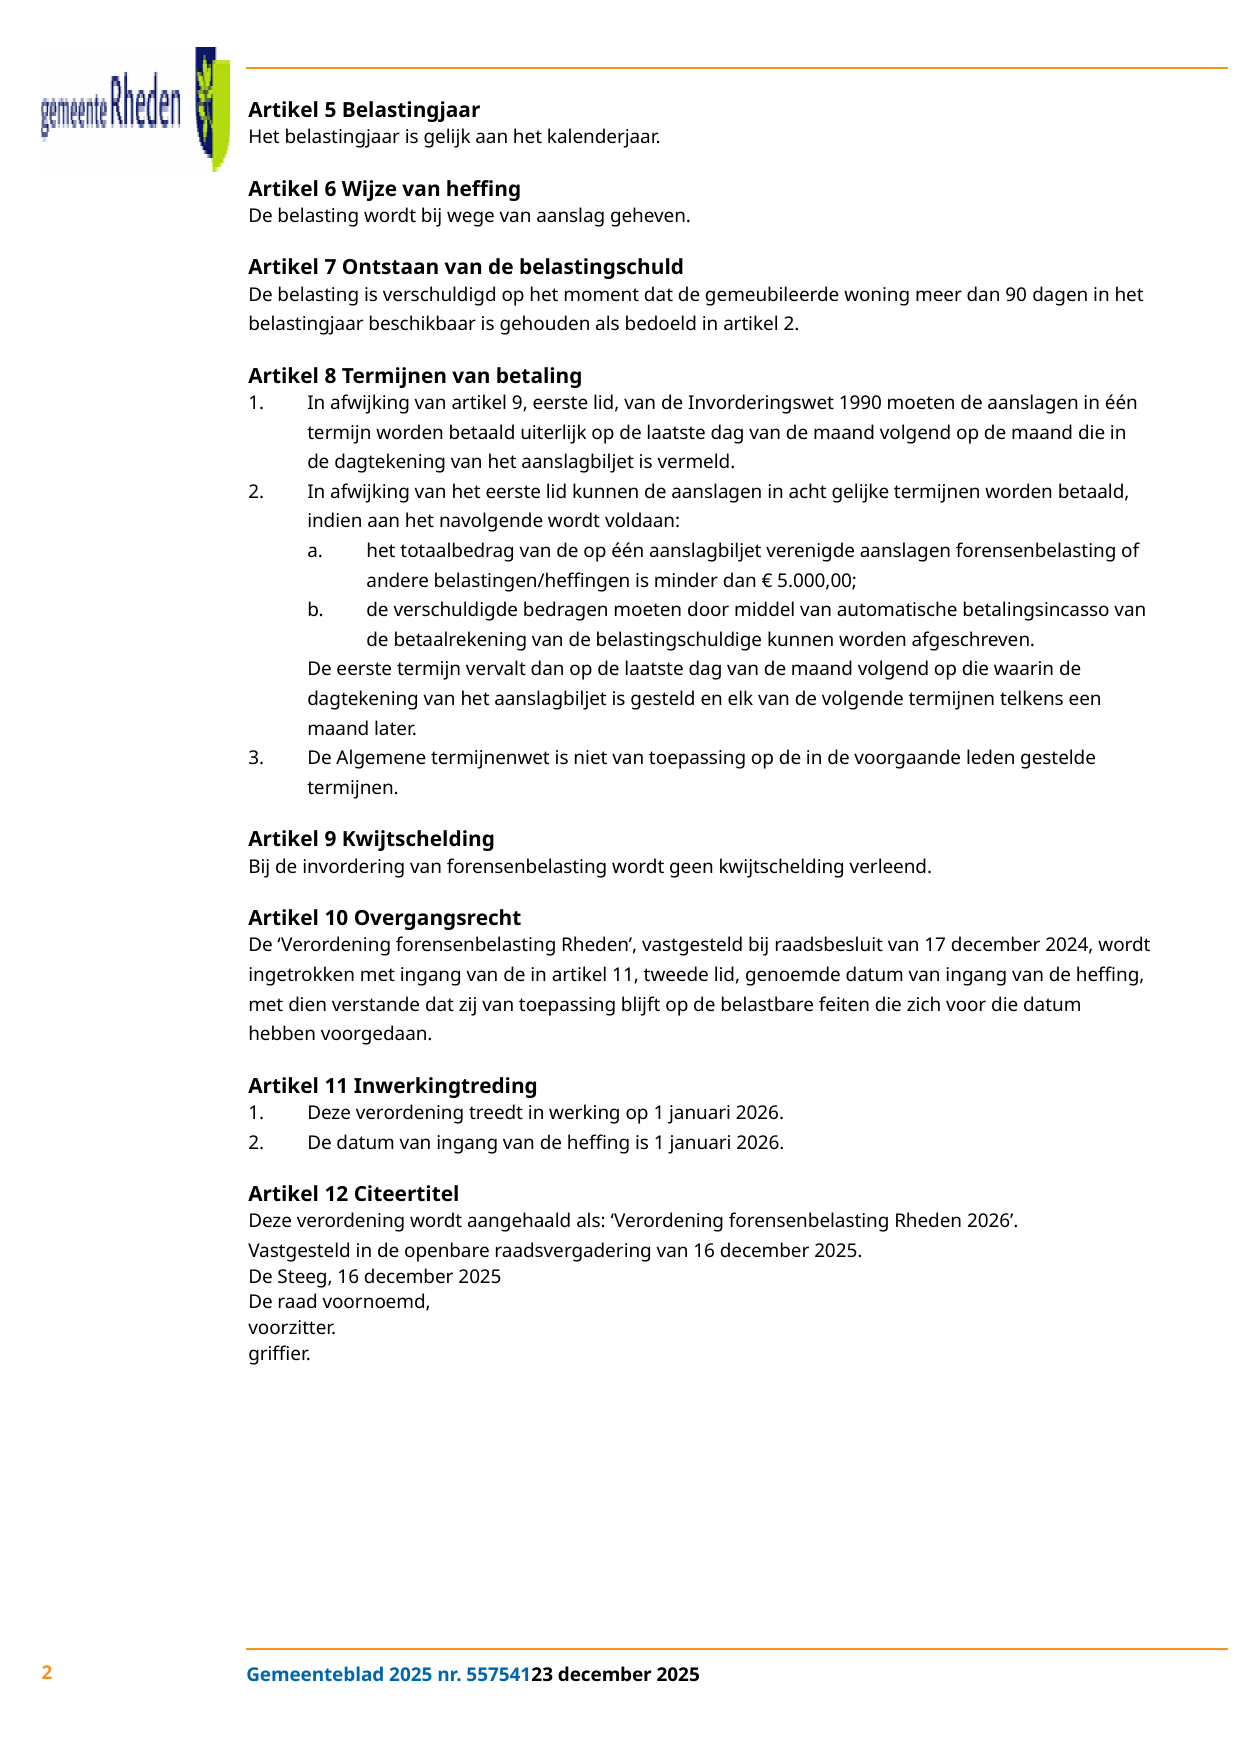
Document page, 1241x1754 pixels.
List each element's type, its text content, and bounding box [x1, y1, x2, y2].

text Artikel 12 Citeertitel [248, 1179, 1152, 1208]
text Deze verordening wordt aangehaald als: ‘Verordening forensenbelasting Rheden 2026’. [248, 1208, 1152, 1233]
text Artikel 5 Belastingjaar [248, 95, 1152, 123]
text Artikel 7 Ontstaan van de belastingschuld [248, 252, 1152, 281]
list het totaalbedrag van de op één aanslagbiljet verenigde aanslagen forensenbelasting of andere belastingen/heffingen is minder dan € 5.000,00; [307, 537, 1152, 593]
list De Algemene termijnenwet is niet van toepassing op de in de voorgaande leden gestelde termijnen. [248, 744, 1152, 800]
text voorzitter. [248, 1314, 1152, 1340]
text Vastgesteld in de openbare raadsvergadering van 16 december 2025. [248, 1237, 1152, 1263]
text De ‘Verordening forensenbelasting Rheden’, vastgesteld bij raadsbesluit van 17 december 2024, wordt ingetrokken met ingang van de in artikel 11, tweede lid, genoemde datum van ingang van de heffing, met dien verstande dat zij van toepassing blijft op de belastbare feiten die zich voor die datum hebben voorgedaan. [248, 932, 1152, 1046]
text Artikel 11 Inwerkingtreding [248, 1071, 1152, 1099]
text Artikel 9 Kwijtschelding [248, 824, 1152, 853]
list De datum van ingang van de heffing is 1 januari 2026. [248, 1129, 1152, 1154]
text Het belastingjaar is gelijk aan het kalenderjaar. [248, 123, 1152, 149]
text Artikel 10 Overgangsrecht [248, 903, 1152, 932]
picture [41, 47, 231, 172]
list In afwijking van artikel 9, eerste lid, van de Invorderingswet 1990 moeten de aanslagen in één termijn worden betaald uiterlijk op de laatste dag van de maand volgend op de maand die in de dagtekening van het aanslagbiljet is vermeld. [248, 389, 1152, 474]
text De Steeg, 16 december 2025 [248, 1263, 1152, 1289]
text Artikel 8 Termijnen van betaling [248, 361, 1152, 389]
text griffier. [248, 1340, 1152, 1366]
list Deze verordening treedt in werking op 1 januari 2026. [248, 1099, 1152, 1125]
text De belasting wordt bij wege van aanslag geheven. [248, 202, 1152, 228]
text Artikel 6 Wijze van heffing [248, 174, 1152, 202]
text Bij de invordering van forensenbelasting wordt geen kwijtschelding verleend. [248, 853, 1152, 878]
text De belasting is verschuldigd op het moment dat de gemeubileerde woning meer dan 90 dagen in het belastingjaar beschikbaar is gehouden als bedoeld in artikel 2. [248, 281, 1152, 336]
text De raad voornoemd, [248, 1289, 1152, 1314]
list de verschuldigde bedragen moeten door middel van automatische betalingsincasso van de betaalrekening van de belastingschuldige kunnen worden afgeschreven. [307, 596, 1152, 652]
list De eerste termijn vervalt dan op de laatste dag van de maand volgend op die waarin de dagtekening van het aanslagbiljet is gesteld en elk van de volgende termijnen telkens een maand later. [248, 656, 1152, 741]
list In afwijking van het eerste lid kunnen de aanslagen in acht gelijke termijnen worden betaald, indien aan het navolgende wordt voldaan: [248, 478, 1152, 533]
